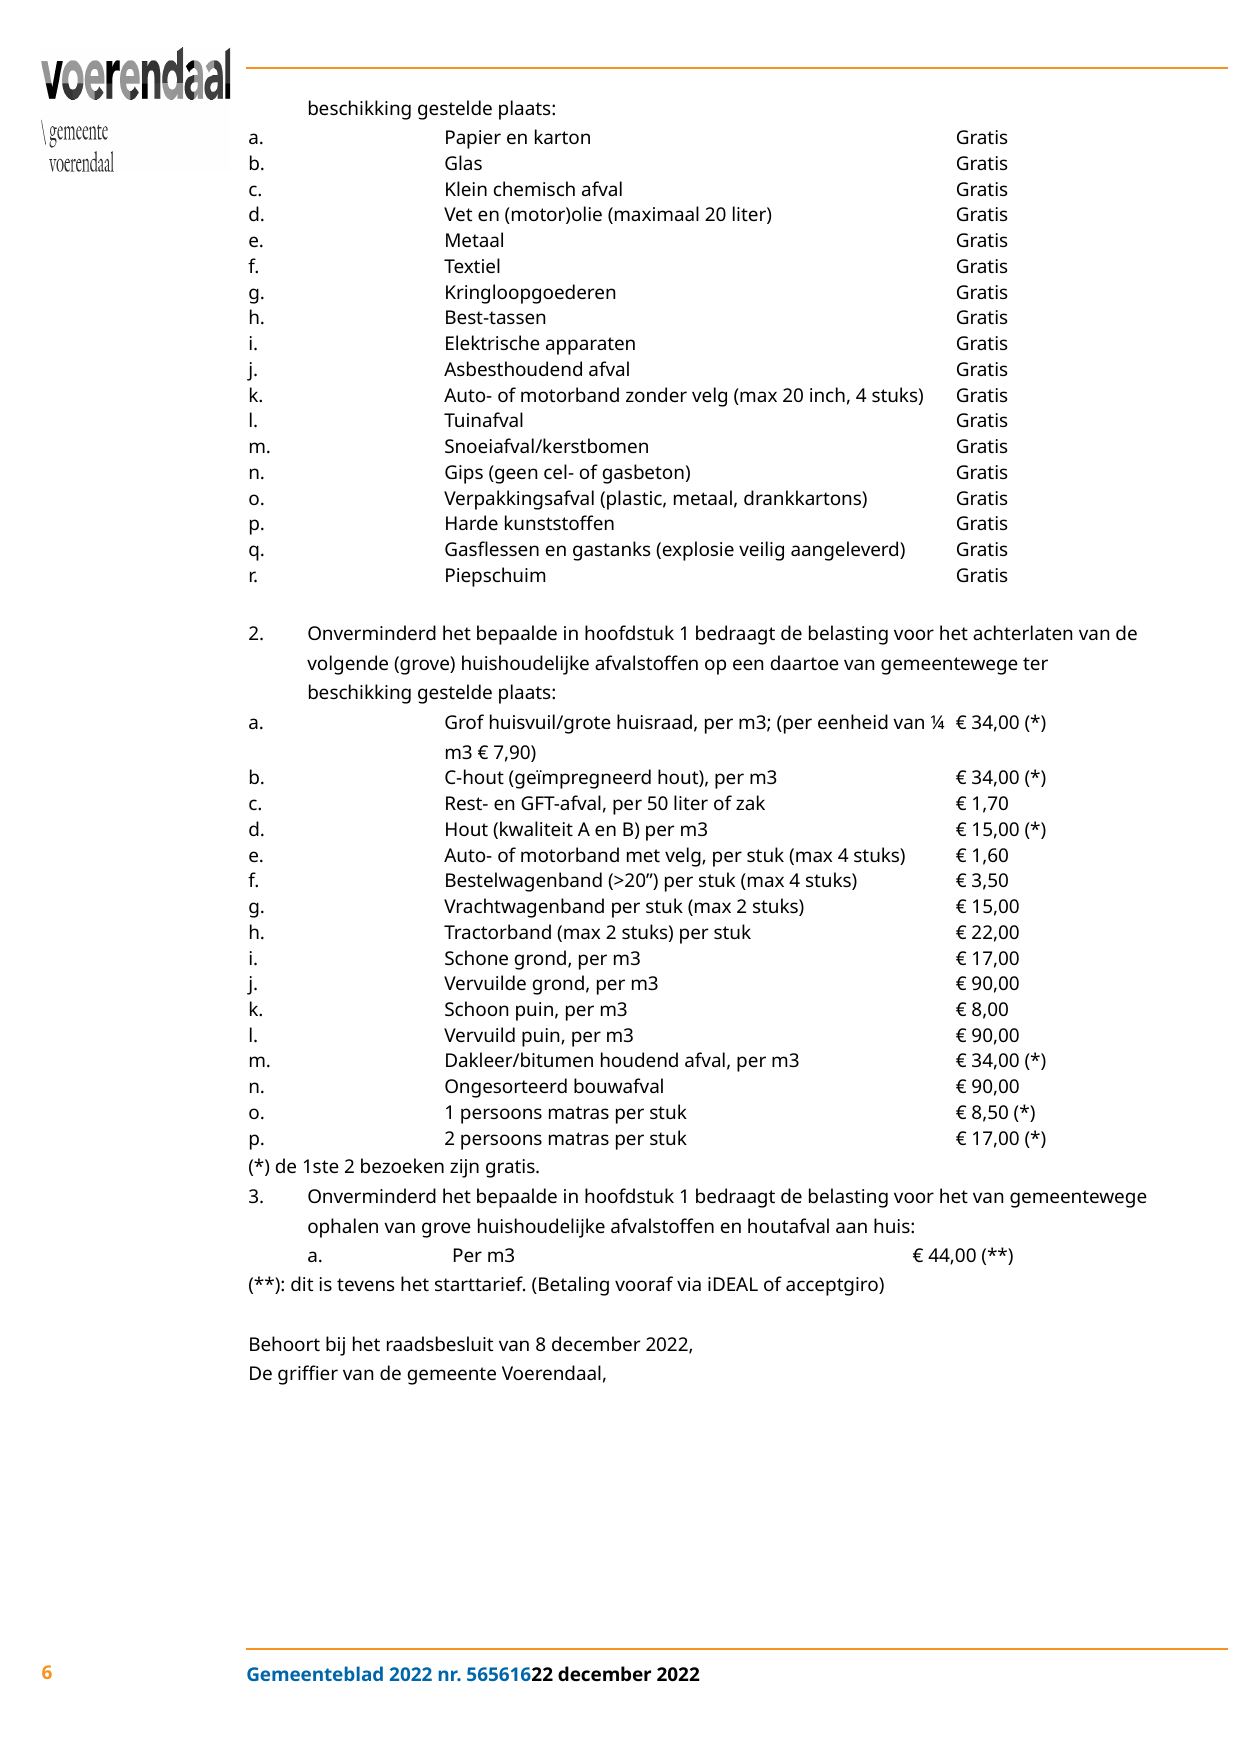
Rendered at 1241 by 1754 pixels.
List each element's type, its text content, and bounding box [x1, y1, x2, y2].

table_cell Gratis [956, 408, 1152, 433]
table_header a. [248, 709, 444, 764]
table_cell Schoon puin, per m3 [444, 996, 956, 1022]
table_cell k. [248, 996, 444, 1022]
table_cell € 34,00 (*) [956, 765, 1152, 790]
table_cell € 15,00 [956, 893, 1152, 919]
table_cell r. [248, 562, 444, 588]
table_cell b. [248, 765, 444, 790]
table_cell Gasflessen en gastanks (explosie veilig aangeleverd) [444, 536, 956, 562]
table_cell Ongesorteerd bouwafval [444, 1073, 956, 1099]
table_header Gratis [956, 125, 1152, 150]
table_cell o. [248, 1099, 444, 1125]
table_cell Harde kunststoffen [444, 510, 956, 536]
table_cell q. [248, 536, 444, 562]
table_cell Rest- en GFT-afval, per 50 liter of zak [444, 790, 956, 816]
table_cell € 90,00 [956, 970, 1152, 996]
table_cell Snoeiafval/kerstbomen [444, 433, 956, 459]
table_cell Hout (kwaliteit A en B) per m3 [444, 816, 956, 842]
table_header € 34,00 (*) [956, 709, 1152, 764]
table_cell d. [248, 202, 444, 227]
table_cell Gratis [956, 150, 1152, 176]
text Behoort bij het raadsbesluit van 8 december 2022, [248, 1331, 1152, 1356]
table_cell € 8,50 (*) [956, 1099, 1152, 1125]
table_cell Gratis [956, 202, 1152, 227]
table_cell Klein chemisch afval [444, 176, 956, 202]
table_cell Gratis [956, 536, 1152, 562]
table_cell Verpakkingsafval (plastic, metaal, drankkartons) [444, 485, 956, 510]
table_cell Bestelwagenband (>20”) per stuk (max 4 stuks) [444, 868, 956, 893]
table_cell Auto- of motorband zonder velg (max 20 inch, 4 stuks) [444, 382, 956, 407]
table_cell Kringloopgoederen [444, 279, 956, 304]
table_cell Gratis [956, 485, 1152, 510]
table_cell l. [248, 408, 444, 433]
table_cell f. [248, 868, 444, 893]
table_cell e. [248, 228, 444, 253]
table_header Grof huisvuil/grote huisraad, per m3; (per eenheid van ¼ m3 € 7,90) [444, 709, 956, 764]
table_cell € 1,60 [956, 842, 1152, 867]
table_cell Gratis [956, 305, 1152, 330]
table_cell € 1,70 [956, 790, 1152, 816]
table_cell € 22,00 [956, 919, 1152, 945]
table_cell p. [248, 510, 444, 536]
table_cell m. [248, 433, 444, 459]
table_cell Gratis [956, 433, 1152, 459]
table_cell g. [248, 279, 444, 304]
table_cell Gratis [956, 510, 1152, 536]
table_cell Vervuilde grond, per m3 [444, 970, 956, 996]
table_cell € 17,00 [956, 945, 1152, 970]
table_cell Metaal [444, 228, 956, 253]
text (**): dit is tevens het starttarief. (Betaling vooraf via iDEAL of acceptgiro) [248, 1272, 1152, 1297]
table_cell € 90,00 [956, 1073, 1152, 1099]
table_cell j. [248, 970, 444, 996]
table_cell n. [248, 1073, 444, 1099]
table_cell Gratis [956, 382, 1152, 407]
table_cell C-hout (geïmpregneerd hout), per m3 [444, 765, 956, 790]
table_header € 44,00 (**) [913, 1243, 1152, 1268]
table_cell Gratis [956, 279, 1152, 304]
table_cell Elektrische apparaten [444, 330, 956, 356]
table_cell Auto- of motorband met velg, per stuk (max 4 stuks) [444, 842, 956, 867]
table_header Papier en karton [444, 125, 956, 150]
table_cell Gratis [956, 356, 1152, 382]
text De griffier van de gemeente Voerendaal, [248, 1360, 1152, 1386]
table_cell Gratis [956, 253, 1152, 279]
table_cell € 15,00 (*) [956, 816, 1152, 842]
table_cell Schone grond, per m3 [444, 945, 956, 970]
table_cell € 3,50 [956, 868, 1152, 893]
table_cell j. [248, 356, 444, 382]
table_cell h. [248, 305, 444, 330]
table_cell i. [248, 330, 444, 356]
table_cell Vet en (motor)olie (maximaal 20 liter) [444, 202, 956, 227]
table_cell Asbesthoudend afval [444, 356, 956, 382]
table_cell l. [248, 1022, 444, 1048]
table_cell i. [248, 945, 444, 970]
table_cell Glas [444, 150, 956, 176]
table_cell b. [248, 150, 444, 176]
table_cell € 8,00 [956, 996, 1152, 1022]
table_cell c. [248, 790, 444, 816]
table_header a. [248, 125, 444, 150]
table_cell € 34,00 (*) [956, 1048, 1152, 1073]
table_cell h. [248, 919, 444, 945]
table_cell Textiel [444, 253, 956, 279]
table_cell d. [248, 816, 444, 842]
table_cell Vervuild puin, per m3 [444, 1022, 956, 1048]
table_cell Gips (geen cel- of gasbeton) [444, 459, 956, 485]
table_cell 2 persoons matras per stuk [444, 1125, 956, 1151]
picture [41, 47, 231, 172]
table_cell o. [248, 485, 444, 510]
table_cell Gratis [956, 330, 1152, 356]
table_cell € 90,00 [956, 1022, 1152, 1048]
table_cell p. [248, 1125, 444, 1151]
table_cell Tractorband (max 2 stuks) per stuk [444, 919, 956, 945]
table_cell m. [248, 1048, 444, 1073]
table_cell n. [248, 459, 444, 485]
table_header Per m3 [452, 1243, 912, 1268]
table_cell Vrachtwagenband per stuk (max 2 stuks) [444, 893, 956, 919]
table_cell Piepschuim [444, 562, 956, 588]
table_header a. [248, 1243, 452, 1268]
table_cell Gratis [956, 562, 1152, 588]
table_cell Gratis [956, 176, 1152, 202]
table_cell Best-tassen [444, 305, 956, 330]
list Onverminderd het bepaalde in hoofdstuk 1 bedraagt de belasting voor het van gemeentewege ophalen van grove huishoudelijke afvalstoffen en houtafval aan huis: [248, 1183, 1152, 1239]
table_cell Gratis [956, 228, 1152, 253]
table_cell k. [248, 382, 444, 407]
list Onverminderd het bepaalde in hoofdstuk 1 bedraagt de belasting voor het achterlaten van de volgende (grove) huishoudelijke afvalstoffen op een daartoe van gemeentewege ter beschikking gestelde plaats: [248, 620, 1152, 705]
table_cell g. [248, 893, 444, 919]
table_cell f. [248, 253, 444, 279]
text (*) de 1ste 2 bezoeken zijn gratis. [248, 1154, 1152, 1179]
table_cell Tuinafval [444, 408, 956, 433]
table_cell 1 persoons matras per stuk [444, 1099, 956, 1125]
table_cell e. [248, 842, 444, 867]
table_cell c. [248, 176, 444, 202]
table_cell Gratis [956, 459, 1152, 485]
table_cell Dakleer/bitumen houdend afval, per m3 [444, 1048, 956, 1073]
list beschikking gestelde plaats: [248, 95, 1152, 121]
table_cell € 17,00 (*) [956, 1125, 1152, 1151]
